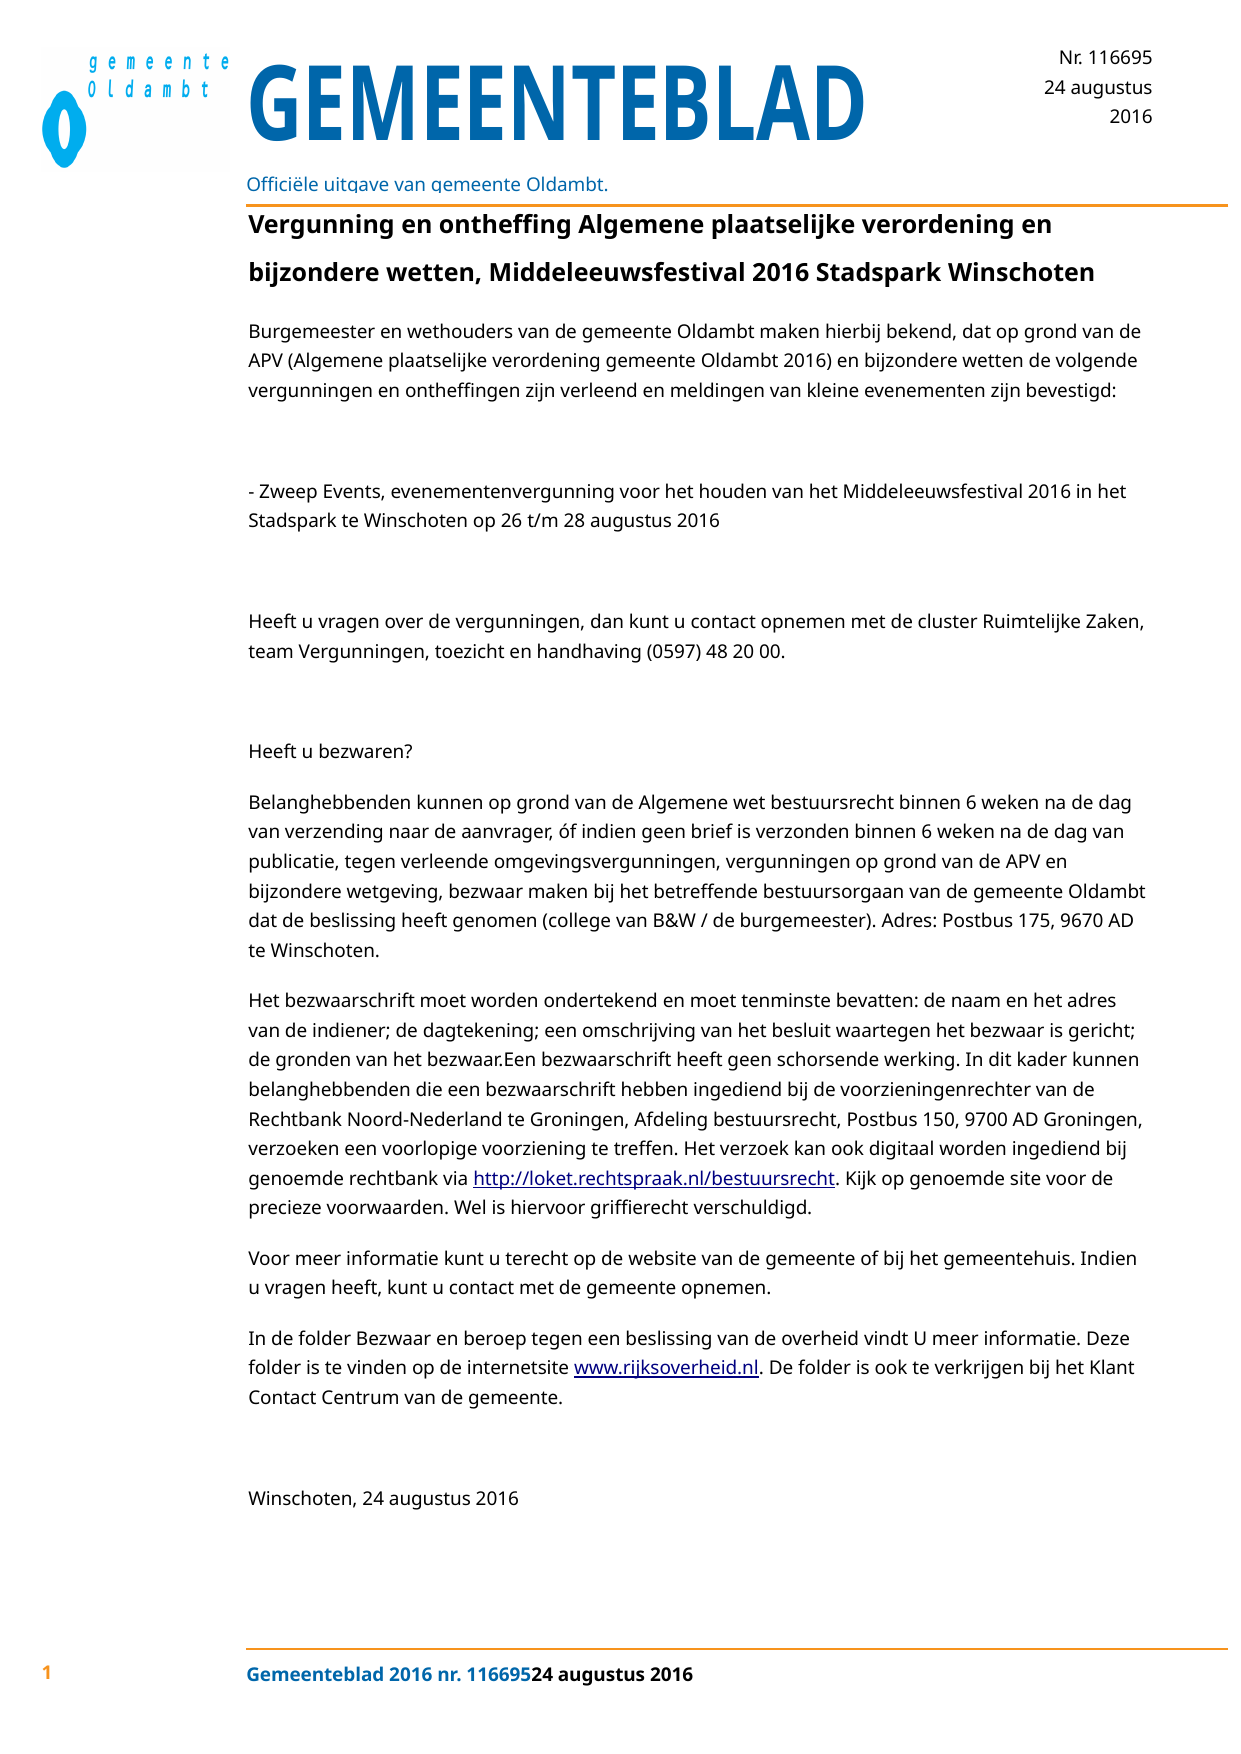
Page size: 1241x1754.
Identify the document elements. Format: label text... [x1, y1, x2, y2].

text Heeft u vragen over de vergunningen, dan kunt u contact opnemen met de cluster Ruimtelijke Zaken, team Vergunningen, toezicht en handhaving (0597) 48 20 00. [248, 608, 1152, 664]
picture [41, 47, 231, 172]
text Burgemeester en wethouders van de gemeente Oldambt maken hierbij bekend, dat op grond van de APV (Algemene plaatselijke verordening gemeente Oldambt 2016) en bijzondere wetten de volgende vergunningen en ontheffingen zijn verleend en meldingen van kleine evenementen zijn bevestigd: [248, 318, 1152, 403]
text Vergunning en ontheffing Algemene plaatselijke verordening en bijzondere wetten, Middeleeuwsfestival 2016 Stadspark Winschoten [248, 207, 1152, 288]
text Heeft u bezwaren? [248, 739, 1152, 764]
text Het bezwaarschrift moet worden ondertekend en moet tenminste bevatten: de naam en het adres van de indiener; de dagtekening; een omschrijving van het besluit waartegen het bezwaar is gericht; de gronden van het bezwaar.Een bezwaarschrift heeft geen schorsende werking. In dit kader kunnen belanghebbenden die een bezwaarschrift hebben ingediend bij de voorzieningenrechter van de Rechtbank Noord-Nederland te Groningen, Afdeling bestuursrecht, Postbus 150, 9700 AD Groningen, verzoeken een voorlopige voorziening te treffen. Het verzoek kan ook digitaal worden ingediend bij genoemde rechtbank via http://loket.rechtspraak.nl/bestuursrecht. Kijk op genoemde site voor de precieze voorwaarden. Wel is hiervoor griffierecht verschuldigd. [248, 987, 1152, 1220]
text Voor meer informatie kunt u terecht op de website van de gemeente of bij het gemeentehuis. Indien u vragen heeft, kunt u contact met de gemeente opnemen. [248, 1245, 1152, 1300]
text In de folder Bezwaar en beroep tegen een beslissing van de overheid vindt U meer informatie. Deze folder is te vinden op de internetsite www.rijksoverheid.nl. De folder is ook te verkrijgen bij het Klant Contact Centrum van de gemeente. [248, 1325, 1152, 1410]
text Winschoten, 24 augustus 2016 [248, 1485, 1152, 1511]
text Belanghebbenden kunnen op grond van de Algemene wet bestuursrecht binnen 6 weken na de dag van verzending naar de aanvrager, óf indien geen brief is verzonden binnen 6 weken na de dag van publicatie, tegen verleende omgevingsvergunningen, vergunningen op grond van de APV en bijzondere wetgeving, bezwaar maken bij het betreffende bestuursorgaan van de gemeente Oldambt dat de beslissing heeft genomen (college van B&W / de burgemeester). Adres: Postbus 175, 9670 AD te Winschoten. [248, 789, 1152, 963]
text - Zweep Events, evenementenvergunning voor het houden van het Middeleeuwsfestival 2016 in het Stadspark te Winschoten op 26 t/m 28 augustus 2016 [248, 478, 1152, 533]
